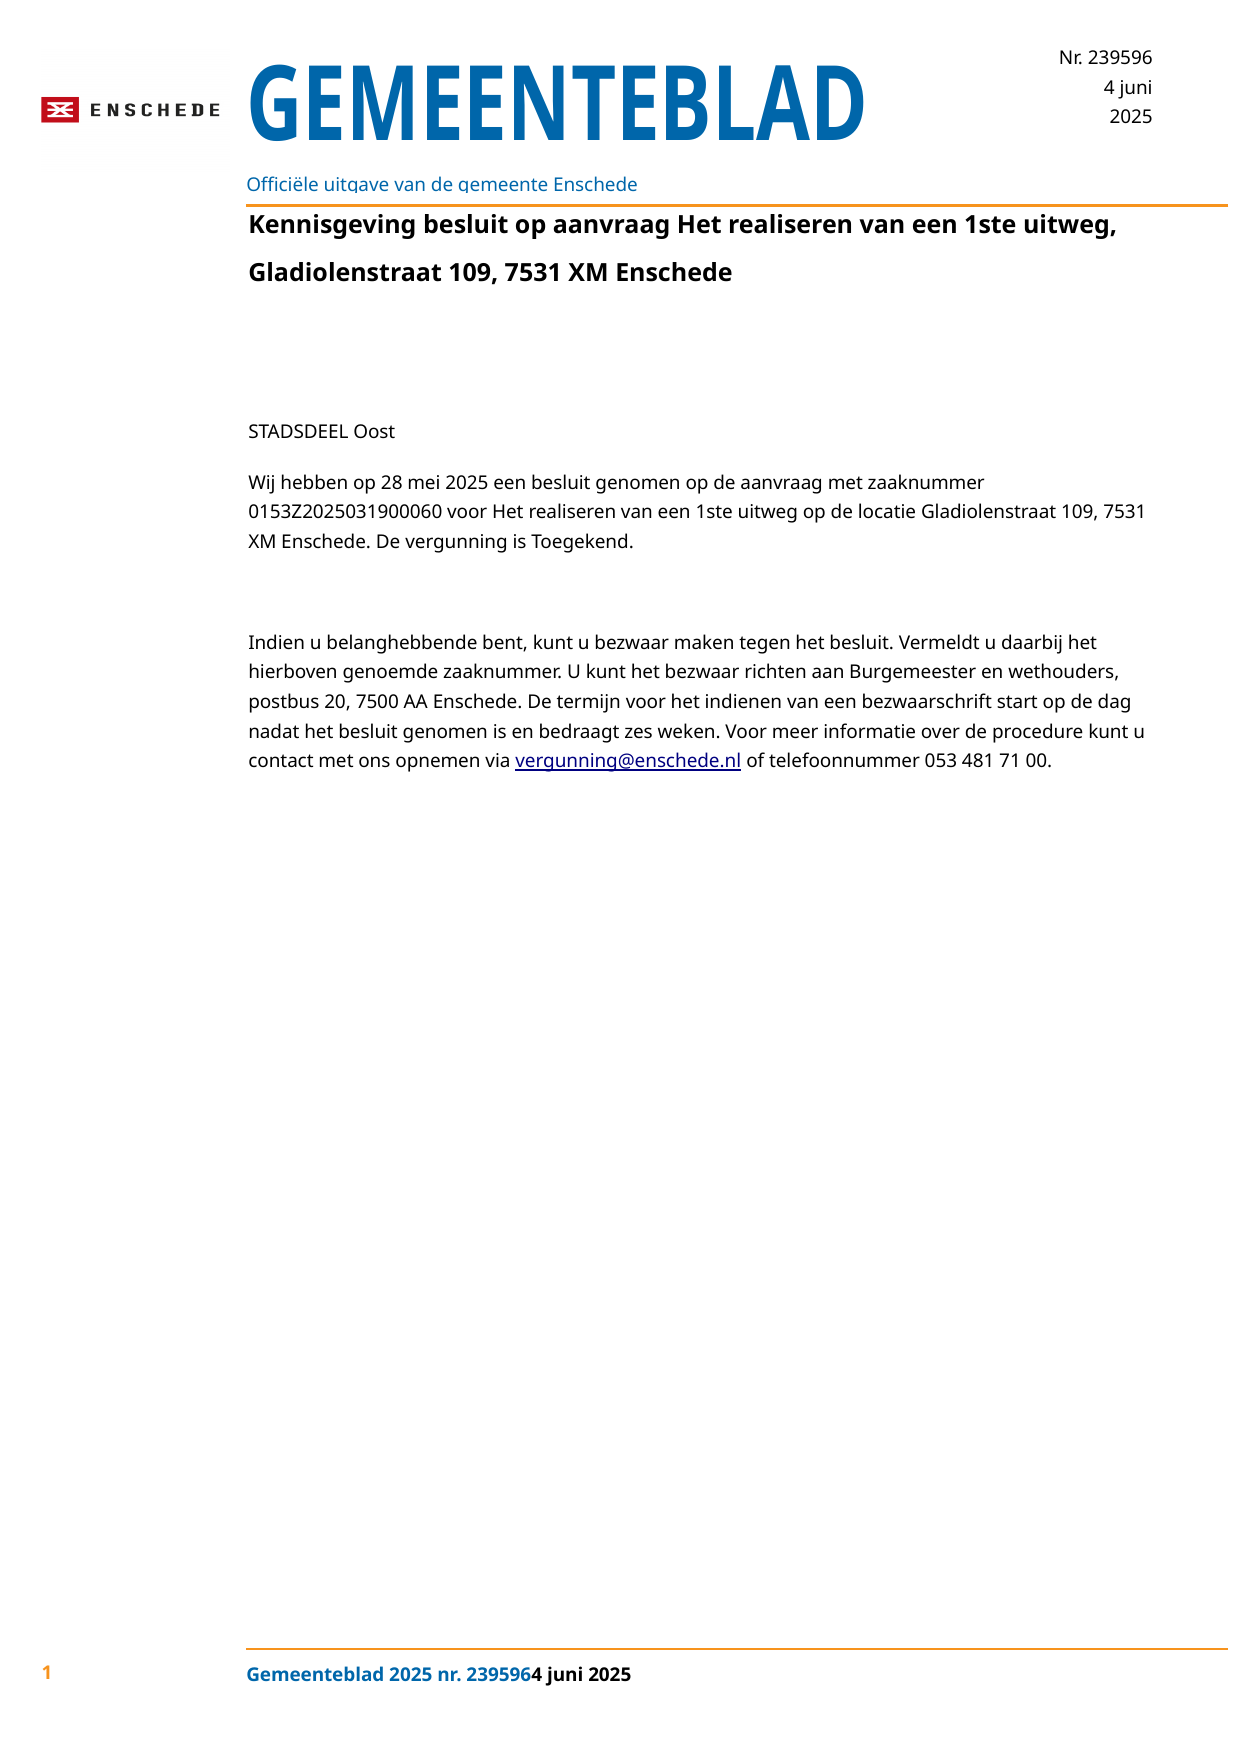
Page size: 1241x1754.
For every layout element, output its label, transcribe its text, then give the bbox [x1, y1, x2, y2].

text Wij hebben op 28 mei 2025 een besluit genomen op de aanvraag met zaaknummer 0153Z2025031900060 voor Het realiseren van een 1ste uitweg op de locatie Gladiolenstraat 109, 7531 XM Enschede. De vergunning is Toegekend. [248, 469, 1152, 554]
text Indien u belanghebbende bent, kunt u bezwaar maken tegen het besluit. Vermeldt u daarbij het hierboven genoemde zaaknummer. U kunt het bezwaar richten aan Burgemeester en wethouders, postbus 20, 7500 AA Enschede. De termijn voor het indienen van een bezwaarschrift start op de dag nadat het besluit genomen is en bedraagt zes weken. Voor meer informatie over de procedure kunt u contact met ons opnemen via vergunning@enschede.nl of telefoonnummer 053 481 71 00. [248, 629, 1152, 773]
text STADSDEEL Oost [248, 419, 1152, 444]
picture [41, 47, 231, 172]
text Kennisgeving besluit op aanvraag Het realiseren van een 1ste uitweg, Gladiolenstraat 109, 7531 XM Enschede [248, 207, 1152, 288]
